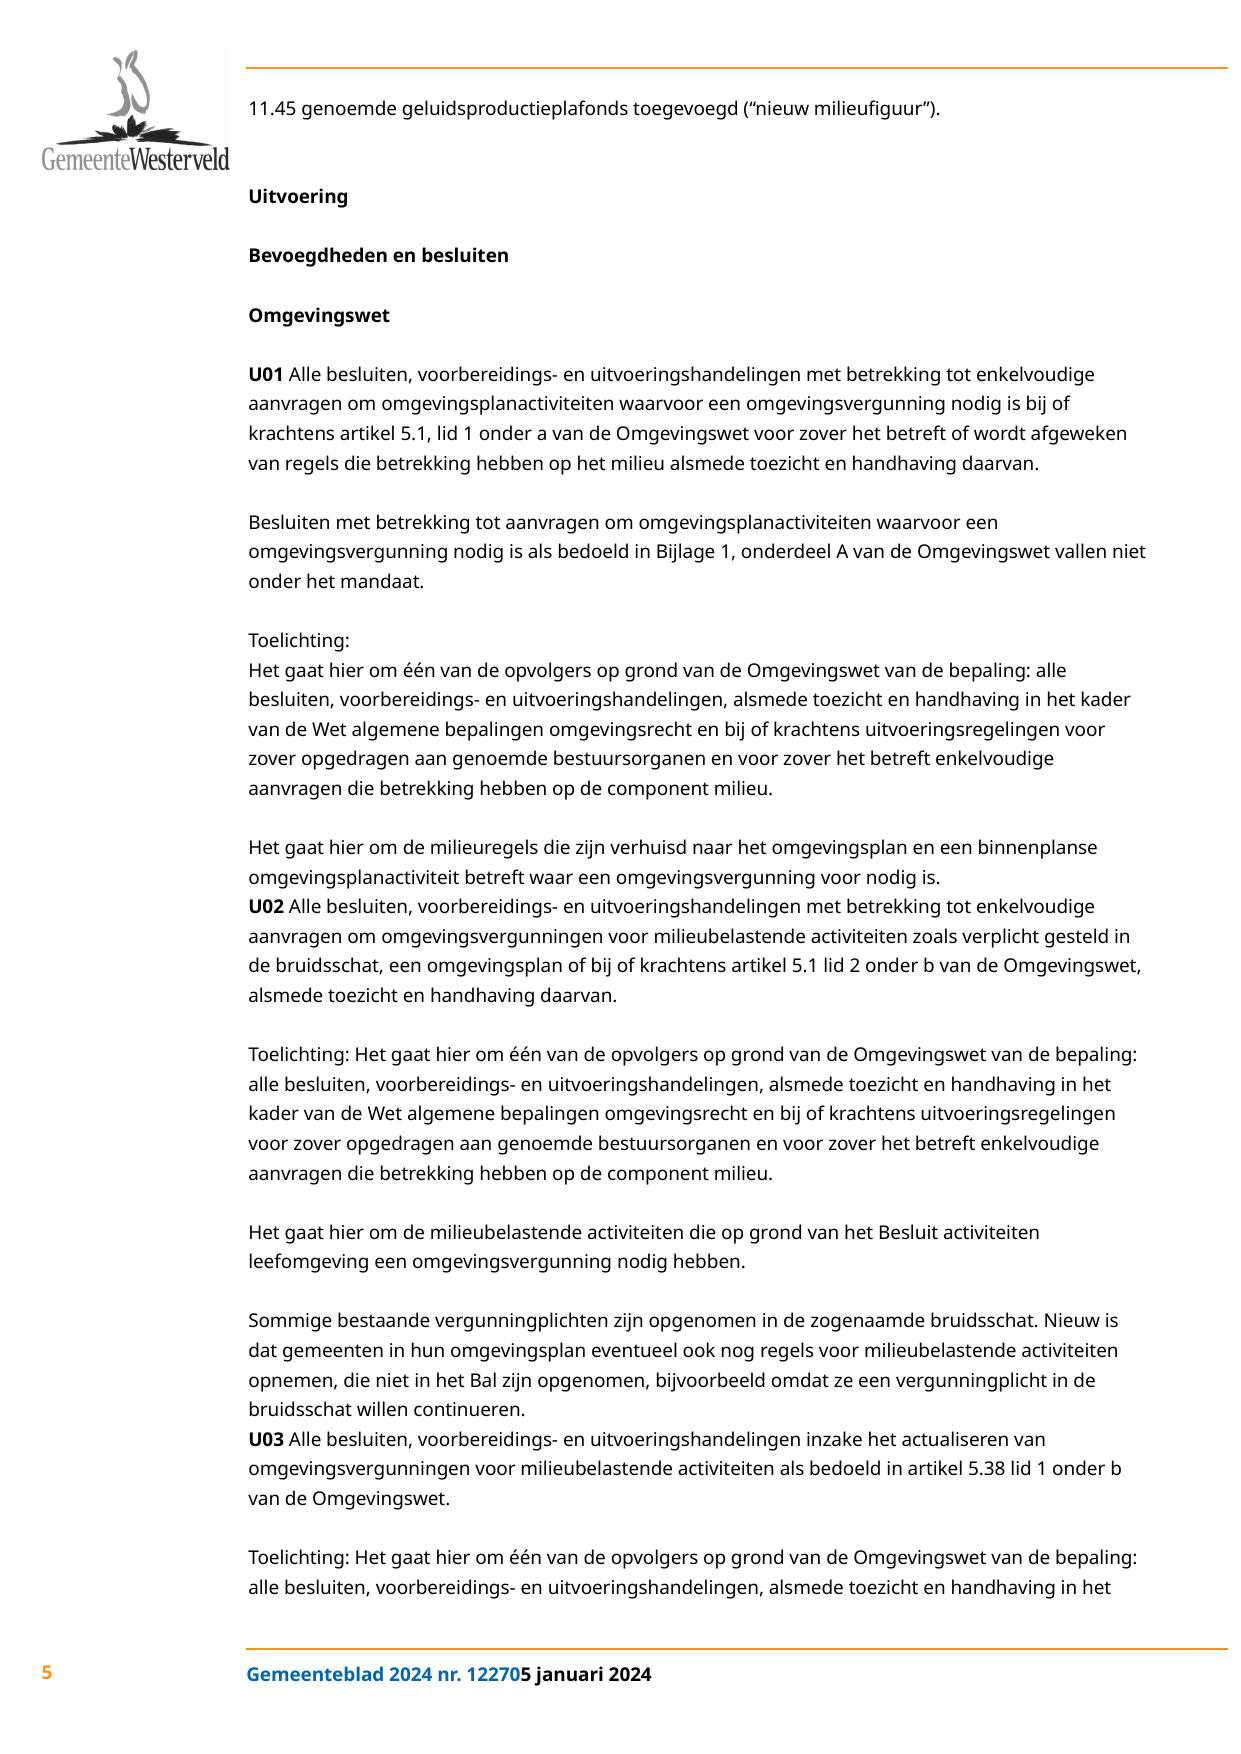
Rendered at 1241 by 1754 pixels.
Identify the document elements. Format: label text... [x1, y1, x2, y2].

text Besluiten met betrekking tot aanvragen om omgevingsplanactiviteiten waarvoor een omgevingsvergunning nodig is als bedoeld in Bijlage 1, onderdeel A van de Omgevingswet vallen niet onder het mandaat. [248, 509, 1152, 594]
text Het gaat hier om de milieuregels die zijn verhuisd naar het omgevingsplan en een binnenplanse omgevingsplanactiviteit betreft waar een omgevingsvergunning voor nodig is. [248, 834, 1152, 890]
text Toelichting: Het gaat hier om één van de opvolgers op grond van de Omgevingswet van de bepaling: alle besluiten, voorbereidings- en uitvoeringshandelingen, alsmede toezicht en handhaving in het kader van de Wet algemene bepalingen omgevingsrecht en bij of krachtens uitvoeringsregelingen voor zover opgedragen aan genoemde bestuursorganen en voor zover het betreft enkelvoudige aanvragen die betrekking hebben op de component milieu. [248, 1041, 1152, 1186]
picture [41, 47, 231, 172]
text 11.45 genoemde geluidsproductieplafonds toegevoegd (“nieuw milieufiguur”). [248, 95, 1152, 121]
text U03 Alle besluiten, voorbereidings- en uitvoeringshandelingen inzake het actualiseren van omgevingsvergunningen voor milieubelastende activiteiten als bedoeld in artikel 5.38 lid 1 onder b van de Omgevingswet. [248, 1426, 1152, 1511]
text U01 Alle besluiten, voorbereidings- en uitvoeringshandelingen met betrekking tot enkelvoudige aanvragen om omgevingsplanactiviteiten waarvoor een omgevingsvergunning nodig is bij of krachtens artikel 5.1, lid 1 onder a van de Omgevingswet voor zover het betreft of wordt afgeweken van regels die betrekking hebben op het milieu alsmede toezicht en handhaving daarvan. [248, 361, 1152, 476]
text U02 Alle besluiten, voorbereidings- en uitvoeringshandelingen met betrekking tot enkelvoudige aanvragen om omgevingsvergunningen voor milieubelastende activiteiten zoals verplicht gesteld in de bruidsschat, een omgevingsplan of bij of krachtens artikel 5.1 lid 2 onder b van de Omgevingswet, alsmede toezicht en handhaving daarvan. [248, 893, 1152, 1008]
text Omgevingswet [248, 302, 1152, 328]
text Bevoegdheden en besluiten [248, 243, 1152, 268]
text Toelichting: [248, 627, 1152, 653]
text Sommige bestaande vergunningplichten zijn opgenomen in de zogenaamde bruidsschat. Nieuw is dat gemeenten in hun omgevingsplan eventueel ook nog regels voor milieubelastende activiteiten opnemen, die niet in het Bal zijn opgenomen, bijvoorbeeld omdat ze een vergunningplicht in de bruidsschat willen continueren. [248, 1308, 1152, 1422]
text Toelichting: Het gaat hier om één van de opvolgers op grond van de Omgevingswet van de bepaling: alle besluiten, voorbereidings- en uitvoeringshandelingen, alsmede toezicht en handhaving in het [248, 1544, 1152, 1600]
text Het gaat hier om één van de opvolgers op grond van de Omgevingswet van de bepaling: alle besluiten, voorbereidings- en uitvoeringshandelingen, alsmede toezicht en handhaving in het kader van de Wet algemene bepalingen omgevingsrecht en bij of krachtens uitvoeringsregelingen voor zover opgedragen aan genoemde bestuursorganen en voor zover het betreft enkelvoudige aanvragen die betrekking hebben op de component milieu. [248, 657, 1152, 801]
text Uitvoering [248, 183, 1152, 209]
text Het gaat hier om de milieubelastende activiteiten die op grond van het Besluit activiteiten leefomgeving een omgevingsvergunning nodig hebben. [248, 1219, 1152, 1274]
